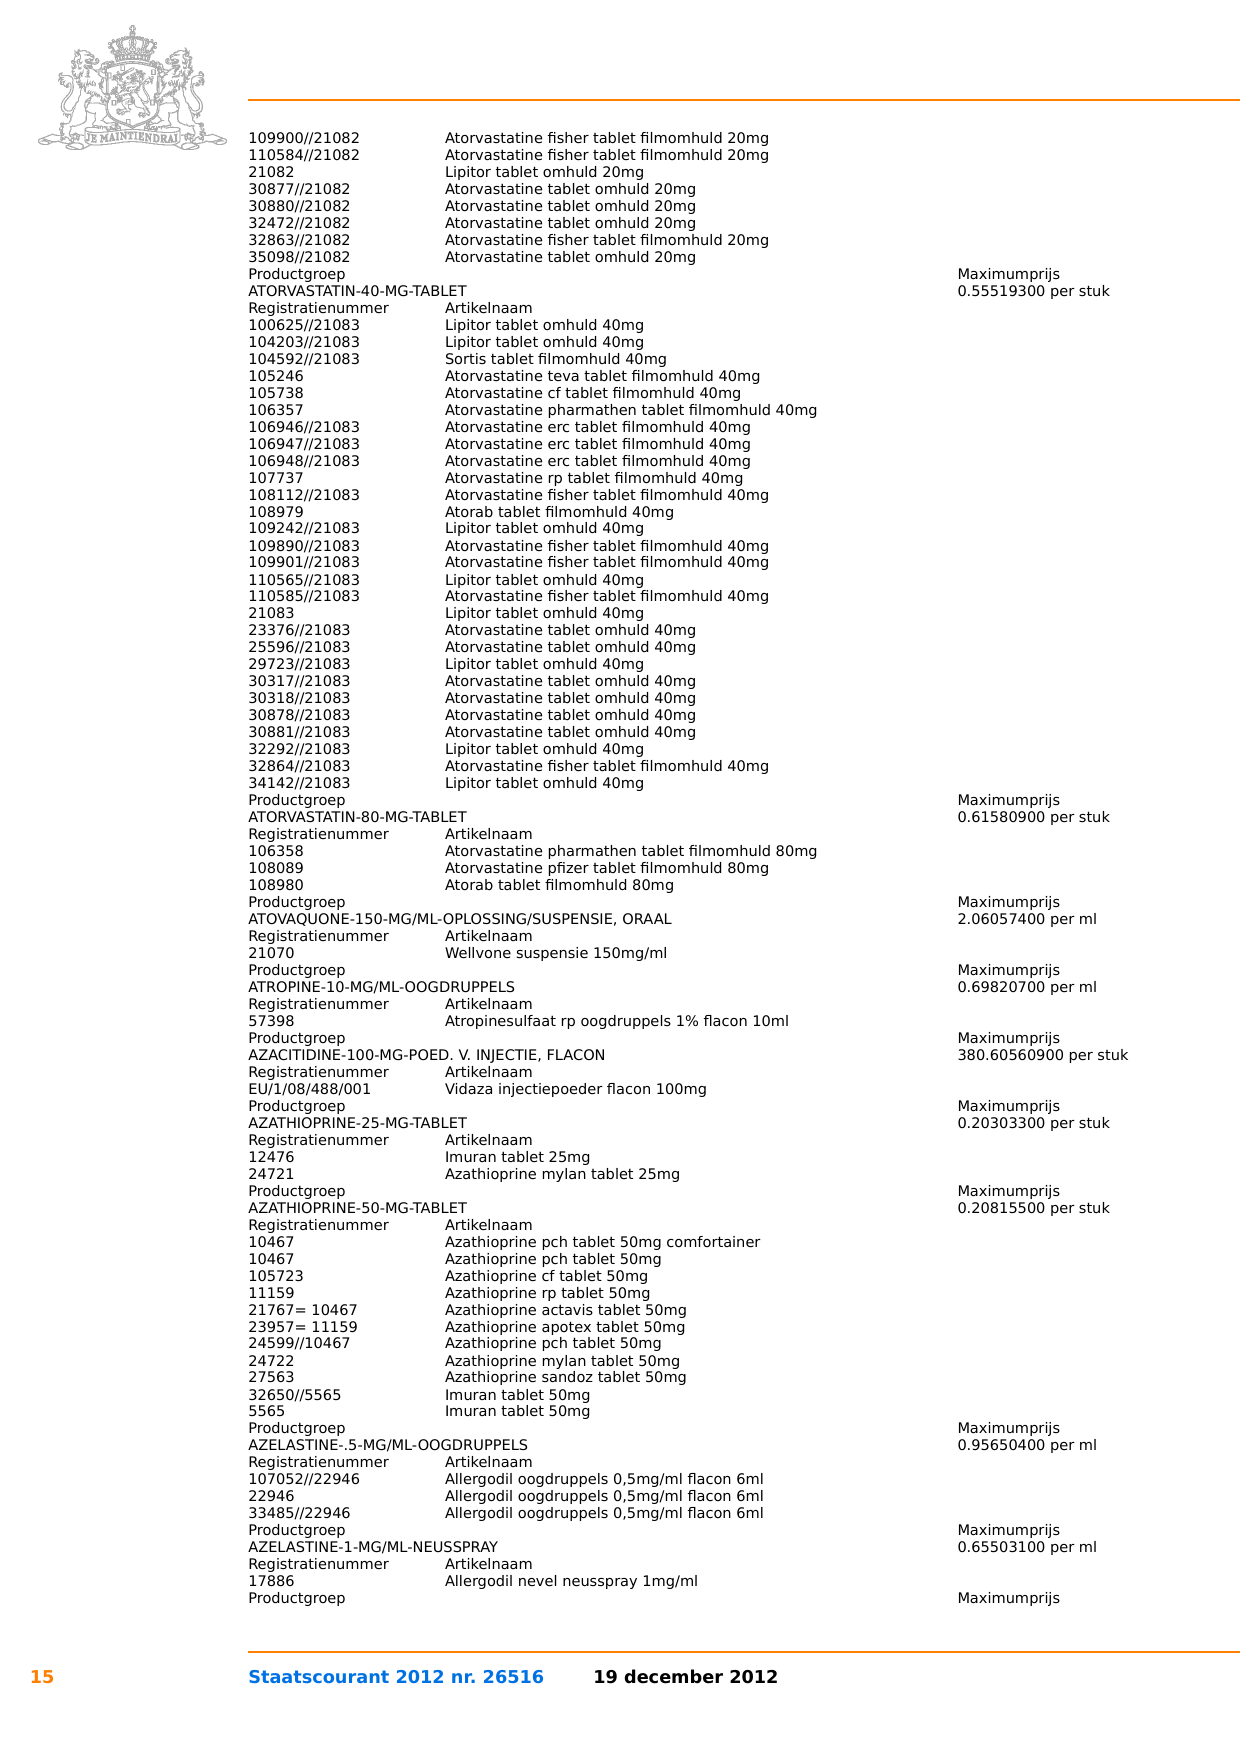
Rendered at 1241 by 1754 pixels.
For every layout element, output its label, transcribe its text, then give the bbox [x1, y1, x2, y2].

table_cell Azathioprine mylan tablet 25mg [439, 1166, 951, 1183]
table_cell Lipitor tablet omhuld 40mg [439, 571, 951, 588]
table_cell [951, 588, 1163, 605]
table_cell Atorvastatine fisher tablet filmomhuld 40mg [439, 758, 951, 775]
table_cell Productgroep [248, 1183, 439, 1199]
table_cell [951, 1132, 1163, 1149]
table_cell Atorvastatine tablet omhuld 20mg [439, 249, 951, 266]
table_cell 32650//5565 [248, 1386, 439, 1403]
table_cell Artikelnaam [439, 996, 951, 1013]
table_cell [951, 147, 1163, 164]
table_cell [951, 1064, 1163, 1081]
table_cell Maximumprijs [951, 1098, 1163, 1115]
table_cell [951, 1556, 1163, 1573]
table_cell Atorvastatine erc tablet filmomhuld 40mg [439, 419, 951, 436]
table_cell [951, 1301, 1163, 1318]
table_cell Atorvastatine tablet omhuld 40mg [439, 690, 951, 707]
table_cell Atorvastatine fisher tablet filmomhuld 40mg [439, 554, 951, 571]
table_cell Productgroep [248, 792, 439, 809]
table_cell 107737 [248, 470, 439, 486]
table_cell Lipitor tablet omhuld 40mg [439, 656, 951, 673]
table_cell [951, 1234, 1163, 1251]
table_cell 105738 [248, 385, 439, 402]
table_cell 106947//21083 [248, 436, 439, 452]
table_cell [951, 554, 1163, 571]
table_cell 110565//21083 [248, 571, 439, 588]
table_cell 106948//21083 [248, 453, 439, 469]
table_cell 0.20815500 per stuk [951, 1200, 1163, 1217]
table_cell 23957= 11159 [248, 1319, 439, 1335]
table_cell [439, 1098, 951, 1115]
table_cell [439, 792, 951, 809]
table_cell Atorvastatine tablet omhuld 40mg [439, 622, 951, 639]
table_cell 17886 [248, 1573, 439, 1590]
table_cell 32472//21082 [248, 215, 439, 232]
table_cell Atorvastatine pfizer tablet filmomhuld 80mg [439, 860, 951, 877]
table_cell Maximumprijs [951, 266, 1163, 283]
table_cell Artikelnaam [439, 1132, 951, 1149]
table_cell [951, 1217, 1163, 1233]
table_cell [951, 928, 1163, 945]
table_cell Lipitor tablet omhuld 40mg [439, 775, 951, 792]
table_cell Atorvastatine tablet omhuld 40mg [439, 707, 951, 724]
table_cell [951, 300, 1163, 317]
table_cell [951, 402, 1163, 418]
table_cell 21070 [248, 945, 439, 962]
table_cell 0.65503100 per ml [951, 1539, 1163, 1556]
table_cell 110585//21083 [248, 588, 439, 605]
table_cell Atorvastatine erc tablet filmomhuld 40mg [439, 453, 951, 469]
table_cell Registratienummer [248, 1064, 439, 1081]
table_cell Productgroep [248, 1030, 439, 1047]
table_cell 0.55519300 per stuk [951, 283, 1163, 300]
table_cell [951, 385, 1163, 402]
table_cell 104203//21083 [248, 334, 439, 351]
table_cell Atorvastatine rp tablet filmomhuld 40mg [439, 470, 951, 486]
table_cell Lipitor tablet omhuld 40mg [439, 605, 951, 622]
table_cell [439, 1183, 951, 1199]
table_cell AZATHIOPRINE-50-MG-TABLET [248, 1200, 951, 1217]
table_cell [951, 538, 1163, 554]
table_cell [951, 656, 1163, 673]
table_cell Atorvastatine fisher tablet filmomhuld 40mg [439, 486, 951, 503]
table_cell 21083 [248, 605, 439, 622]
table_cell 30877//21082 [248, 181, 439, 198]
table_cell Sortis tablet filmomhuld 40mg [439, 351, 951, 368]
table_cell Registratienummer [248, 1556, 439, 1573]
table_cell 29723//21083 [248, 656, 439, 673]
table_cell Imuran tablet 50mg [439, 1403, 951, 1420]
table_cell 0.20303300 per stuk [951, 1115, 1163, 1132]
table_cell [951, 198, 1163, 215]
table_cell Maximumprijs [951, 1030, 1163, 1047]
table_cell 22946 [248, 1488, 439, 1505]
table_cell Atorvastatine pharmathen tablet filmomhuld 80mg [439, 843, 951, 860]
table_cell Productgroep [248, 1420, 439, 1437]
table_cell Atorvastatine tablet omhuld 40mg [439, 724, 951, 741]
table_cell 100625//21083 [248, 317, 439, 334]
table_cell 109900//21082 [248, 130, 439, 147]
table_cell [951, 520, 1163, 537]
table_cell Atorvastatine erc tablet filmomhuld 40mg [439, 436, 951, 452]
table_cell 30881//21083 [248, 724, 439, 741]
table_cell [951, 419, 1163, 436]
table_cell [951, 1454, 1163, 1471]
table_cell 21082 [248, 164, 439, 181]
table_cell 0.69820700 per ml [951, 979, 1163, 996]
table_cell Azathioprine actavis tablet 50mg [439, 1301, 951, 1318]
table_cell [951, 1573, 1163, 1590]
table_cell [951, 996, 1163, 1013]
table_cell [951, 1369, 1163, 1386]
table_cell Productgroep [248, 894, 439, 911]
table_cell [951, 622, 1163, 639]
table_cell [951, 1319, 1163, 1335]
table_cell Artikelnaam [439, 1064, 951, 1081]
table_cell 380.60560900 per stuk [951, 1047, 1163, 1064]
table_cell Atorvastatine tablet omhuld 40mg [439, 673, 951, 690]
table_cell Azathioprine pch tablet 50mg comfortainer [439, 1234, 951, 1251]
table_cell [951, 317, 1163, 334]
table_cell [951, 826, 1163, 843]
table_cell [951, 368, 1163, 384]
table_cell Artikelnaam [439, 928, 951, 945]
table_cell ATROPINE-10-MG/ML-OOGDRUPPELS [248, 979, 951, 996]
table_cell Artikelnaam [439, 1556, 951, 1573]
table_cell 110584//21082 [248, 147, 439, 164]
table_cell Maximumprijs [951, 894, 1163, 911]
table_cell 24721 [248, 1166, 439, 1183]
table_cell [439, 1590, 951, 1607]
table_cell Maximumprijs [951, 792, 1163, 809]
table_cell [951, 130, 1163, 147]
table_cell [951, 843, 1163, 860]
table_cell Azathioprine mylan tablet 50mg [439, 1353, 951, 1369]
table_cell 2.06057400 per ml [951, 911, 1163, 928]
table_cell Productgroep [248, 962, 439, 979]
table_cell [951, 1149, 1163, 1166]
table_cell 105723 [248, 1268, 439, 1284]
table_cell Productgroep [248, 266, 439, 283]
table_cell 30318//21083 [248, 690, 439, 707]
table_cell Registratienummer [248, 826, 439, 843]
table_cell [951, 724, 1163, 741]
table_cell Productgroep [248, 1590, 439, 1607]
table_cell [951, 1386, 1163, 1403]
table_cell ATOVAQUONE-150-MG/ML-OPLOSSING/SUSPENSIE, ORAAL [248, 911, 951, 928]
table_cell [951, 334, 1163, 351]
table_cell Registratienummer [248, 928, 439, 945]
table_cell [951, 639, 1163, 656]
table_cell [951, 351, 1163, 368]
table_cell 108980 [248, 877, 439, 894]
table_cell Artikelnaam [439, 300, 951, 317]
table_cell 107052//22946 [248, 1471, 439, 1488]
table_cell Registratienummer [248, 1132, 439, 1149]
table_cell Azathioprine cf tablet 50mg [439, 1268, 951, 1284]
table_cell Atorvastatine tablet omhuld 40mg [439, 639, 951, 656]
table_cell 10467 [248, 1251, 439, 1267]
table_cell [439, 1420, 951, 1437]
table_cell Atorvastatine pharmathen tablet filmomhuld 40mg [439, 402, 951, 418]
table_cell 57398 [248, 1013, 439, 1030]
table_cell [951, 1335, 1163, 1352]
table_cell 12476 [248, 1149, 439, 1166]
table_cell Lipitor tablet omhuld 40mg [439, 520, 951, 537]
table_cell Maximumprijs [951, 1183, 1163, 1199]
table_cell Atropinesulfaat rp oogdruppels 1% flacon 10ml [439, 1013, 951, 1030]
table_cell Atorvastatine tablet omhuld 20mg [439, 181, 951, 198]
table_cell AZELASTINE-.5-MG/ML-OOGDRUPPELS [248, 1437, 951, 1454]
table_cell Maximumprijs [951, 962, 1163, 979]
table_cell Atorvastatine fisher tablet filmomhuld 40mg [439, 588, 951, 605]
table_cell 21767= 10467 [248, 1301, 439, 1318]
table_cell 108089 [248, 860, 439, 877]
table_cell Allergodil nevel neusspray 1mg/ml [439, 1573, 951, 1590]
table_cell 5565 [248, 1403, 439, 1420]
table_cell Artikelnaam [439, 1454, 951, 1471]
table_cell [951, 1471, 1163, 1488]
table_cell [951, 181, 1163, 198]
table_cell AZACITIDINE-100-MG-POED. V. INJECTIE, FLACON [248, 1047, 951, 1064]
table_cell [951, 1166, 1163, 1183]
table_cell 11159 [248, 1285, 439, 1301]
table_cell 32292//21083 [248, 741, 439, 758]
table_cell [951, 1403, 1163, 1420]
table_cell [951, 215, 1163, 232]
table_cell [951, 1013, 1163, 1030]
table_cell [951, 453, 1163, 469]
table_cell Atorvastatine fisher tablet filmomhuld 40mg [439, 538, 951, 554]
table_cell Atorab tablet filmomhuld 40mg [439, 504, 951, 520]
table_cell 105246 [248, 368, 439, 384]
table_cell 109901//21083 [248, 554, 439, 571]
table_cell 30878//21083 [248, 707, 439, 724]
table_cell 106946//21083 [248, 419, 439, 436]
table_cell AZATHIOPRINE-25-MG-TABLET [248, 1115, 951, 1132]
table_cell Allergodil oogdruppels 0,5mg/ml flacon 6ml [439, 1488, 951, 1505]
table_cell [951, 249, 1163, 266]
table_cell 27563 [248, 1369, 439, 1386]
table_cell 32864//21083 [248, 758, 439, 775]
table_cell Lipitor tablet omhuld 40mg [439, 741, 951, 758]
table_cell Azathioprine sandoz tablet 50mg [439, 1369, 951, 1386]
table_cell 32863//21082 [248, 232, 439, 249]
table_cell [951, 436, 1163, 452]
table_cell 109890//21083 [248, 538, 439, 554]
table_cell Azathioprine pch tablet 50mg [439, 1251, 951, 1267]
table_cell [951, 1505, 1163, 1522]
table_cell Atorvastatine tablet omhuld 20mg [439, 215, 951, 232]
table_cell EU/1/08/488/001 [248, 1081, 439, 1098]
table_cell [439, 1522, 951, 1539]
table_cell ATORVASTATIN-40-MG-TABLET [248, 283, 951, 300]
table_cell [951, 470, 1163, 486]
table_cell Atorvastatine fisher tablet filmomhuld 20mg [439, 130, 951, 147]
table_cell Atorab tablet filmomhuld 80mg [439, 877, 951, 894]
table_cell [951, 232, 1163, 249]
table_cell [951, 945, 1163, 962]
table_cell 30880//21082 [248, 198, 439, 215]
table_cell 24722 [248, 1353, 439, 1369]
table_cell 0.95650400 per ml [951, 1437, 1163, 1454]
table_cell [951, 690, 1163, 707]
table_cell [951, 605, 1163, 622]
table_cell [951, 758, 1163, 775]
table_cell Vidaza injectiepoeder flacon 100mg [439, 1081, 951, 1098]
table_cell Maximumprijs [951, 1522, 1163, 1539]
table_cell [951, 1081, 1163, 1098]
table_cell [951, 1285, 1163, 1301]
table_cell 0.61580900 per stuk [951, 809, 1163, 826]
table_cell 106358 [248, 843, 439, 860]
table_cell Wellvone suspensie 150mg/ml [439, 945, 951, 962]
table_cell [951, 571, 1163, 588]
table_cell [951, 860, 1163, 877]
table_cell 106357 [248, 402, 439, 418]
table_cell 33485//22946 [248, 1505, 439, 1522]
table_cell 35098//21082 [248, 249, 439, 266]
table_cell ATORVASTATIN-80-MG-TABLET [248, 809, 951, 826]
table_cell [951, 486, 1163, 503]
table_cell [951, 673, 1163, 690]
table_cell Artikelnaam [439, 1217, 951, 1233]
table_cell [951, 1251, 1163, 1267]
table_cell Lipitor tablet omhuld 40mg [439, 334, 951, 351]
table_cell [439, 962, 951, 979]
table_cell Lipitor tablet omhuld 40mg [439, 317, 951, 334]
table_cell 109242//21083 [248, 520, 439, 537]
table_cell [951, 164, 1163, 181]
picture [38, 25, 227, 150]
table_cell Atorvastatine fisher tablet filmomhuld 20mg [439, 232, 951, 249]
table_cell [951, 877, 1163, 894]
table_cell 10467 [248, 1234, 439, 1251]
table_cell Atorvastatine tablet omhuld 20mg [439, 198, 951, 215]
table_cell Productgroep [248, 1522, 439, 1539]
table_cell Registratienummer [248, 1454, 439, 1471]
table_cell AZELASTINE-1-MG/ML-NEUSSPRAY [248, 1539, 951, 1556]
table_cell Atorvastatine cf tablet filmomhuld 40mg [439, 385, 951, 402]
table_cell [951, 504, 1163, 520]
table_cell Productgroep [248, 1098, 439, 1115]
table_cell 30317//21083 [248, 673, 439, 690]
table_cell Lipitor tablet omhuld 20mg [439, 164, 951, 181]
table_cell Maximumprijs [951, 1590, 1163, 1607]
table_cell 104592//21083 [248, 351, 439, 368]
table_cell Allergodil oogdruppels 0,5mg/ml flacon 6ml [439, 1505, 951, 1522]
table_cell Imuran tablet 50mg [439, 1386, 951, 1403]
table_cell Registratienummer [248, 1217, 439, 1233]
table_cell [951, 1353, 1163, 1369]
table_cell [951, 741, 1163, 758]
table_cell Imuran tablet 25mg [439, 1149, 951, 1166]
table_cell Registratienummer [248, 300, 439, 317]
table_cell Azathioprine apotex tablet 50mg [439, 1319, 951, 1335]
table_cell [439, 266, 951, 283]
table_cell 23376//21083 [248, 622, 439, 639]
table_cell 34142//21083 [248, 775, 439, 792]
table_cell Allergodil oogdruppels 0,5mg/ml flacon 6ml [439, 1471, 951, 1488]
table_cell 25596//21083 [248, 639, 439, 656]
table_cell Atorvastatine teva tablet filmomhuld 40mg [439, 368, 951, 384]
table_cell [439, 1030, 951, 1047]
table_cell [951, 1488, 1163, 1505]
table_cell 24599//10467 [248, 1335, 439, 1352]
table_cell [951, 1268, 1163, 1284]
table_cell [951, 707, 1163, 724]
table_cell Registratienummer [248, 996, 439, 1013]
table_cell [951, 775, 1163, 792]
table_cell Azathioprine rp tablet 50mg [439, 1285, 951, 1301]
table_cell 108112//21083 [248, 486, 439, 503]
table_cell Artikelnaam [439, 826, 951, 843]
table_cell 108979 [248, 504, 439, 520]
table_cell Atorvastatine fisher tablet filmomhuld 20mg [439, 147, 951, 164]
table_cell Maximumprijs [951, 1420, 1163, 1437]
table_cell [439, 894, 951, 911]
table_cell Azathioprine pch tablet 50mg [439, 1335, 951, 1352]
